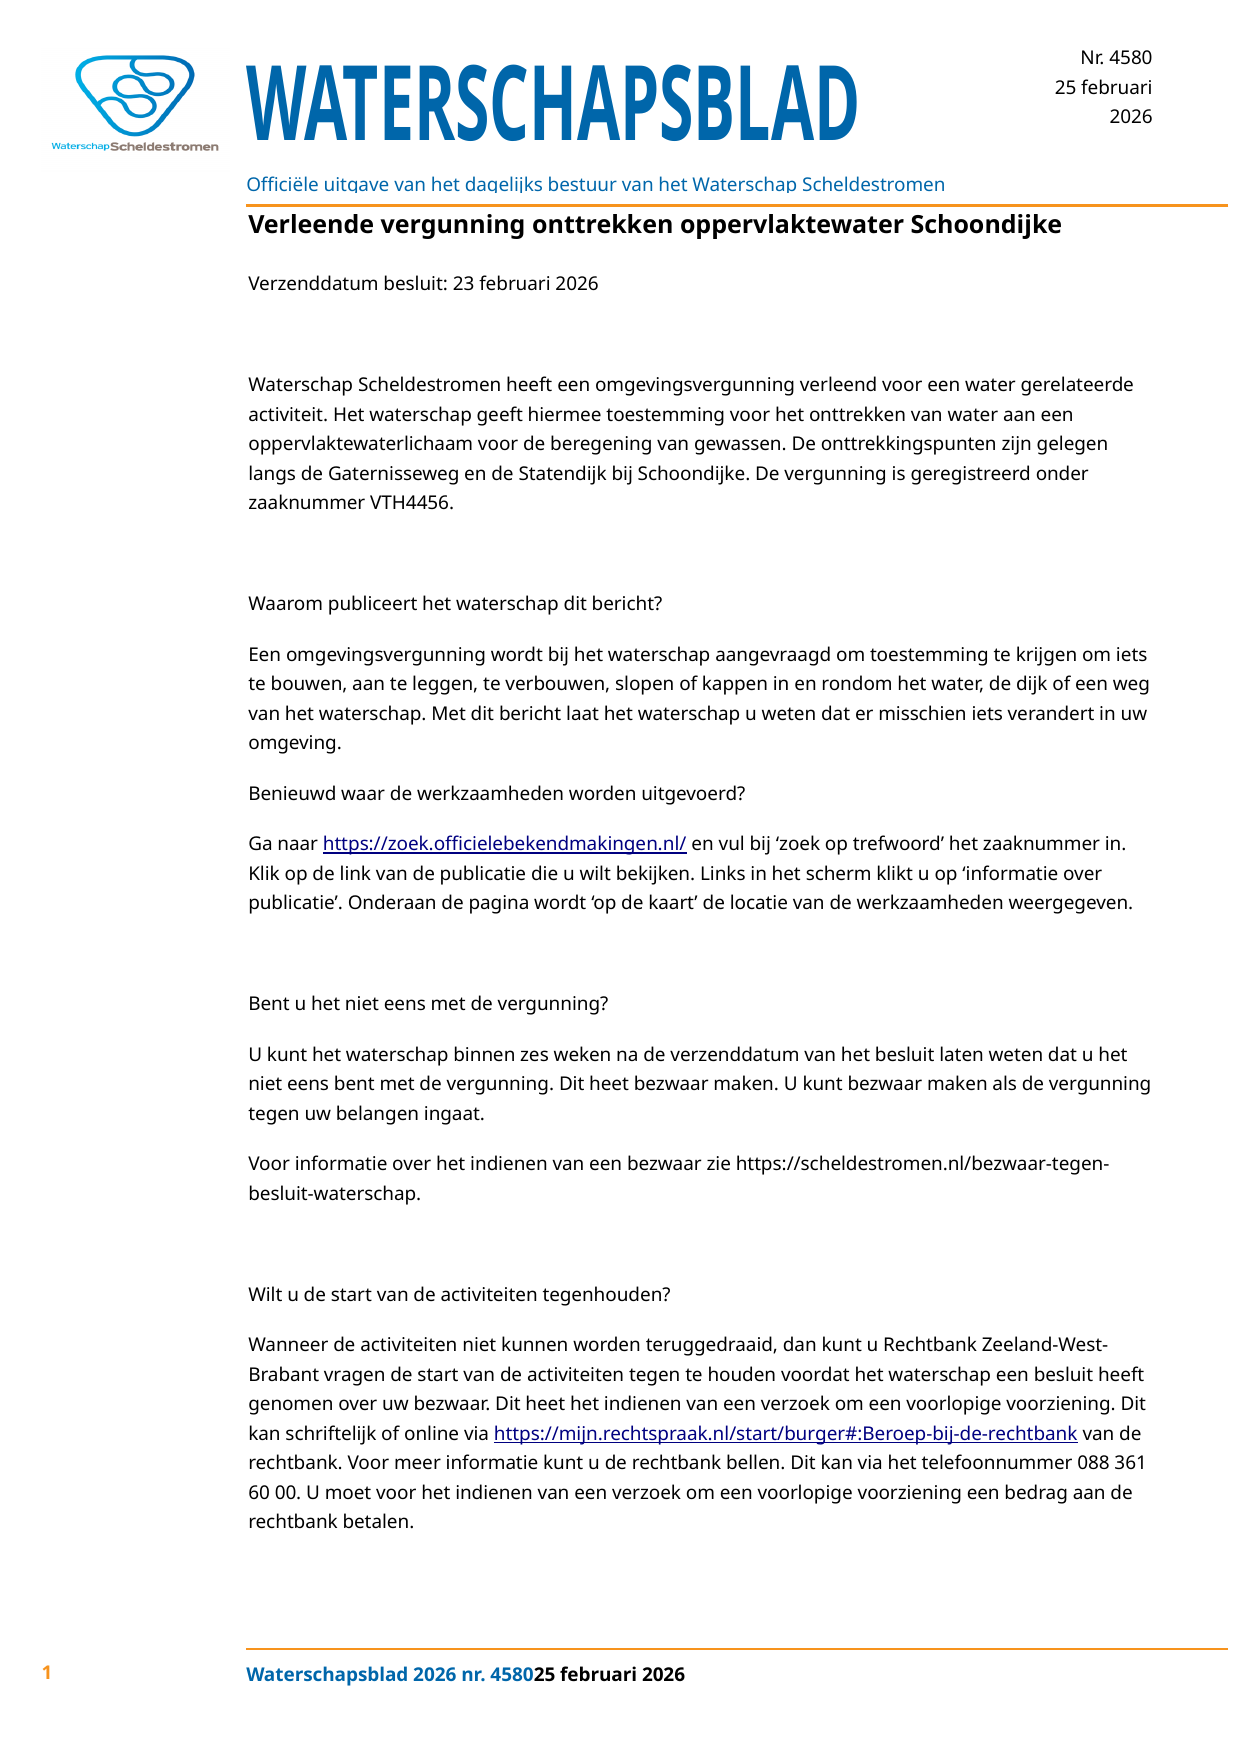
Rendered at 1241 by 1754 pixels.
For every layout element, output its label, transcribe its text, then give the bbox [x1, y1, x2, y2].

text Wanneer de activiteiten niet kunnen worden teruggedraaid, dan kunt u Rechtbank Zeeland-West-Brabant vragen de start van de activiteiten tegen te houden voordat het waterschap een besluit heeft genomen over uw bezwaar. Dit heet het indienen van een verzoek om een voorlopige voorziening. Dit kan schriftelijk of online via https://mijn.rechtspraak.nl/start/burger#:Beroep-bij-de-rechtbank van de rechtbank. Voor meer informatie kunt u de rechtbank bellen. Dit kan via het telefoonnummer 088 361 60 00. U moet voor het indienen van een verzoek om een voorlopige voorziening een bedrag aan de rechtbank betalen. [248, 1331, 1152, 1534]
text Een omgevingsvergunning wordt bij het waterschap aangevraagd om toestemming te krijgen om iets te bouwen, aan te leggen, te verbouwen, slopen of kappen in en rondom het water, de dijk of een weg van het waterschap. Met dit bericht laat het waterschap u weten dat er misschien iets verandert in uw omgeving. [248, 641, 1152, 755]
text Verleende vergunning onttrekken oppervlaktewater Schoondijke [248, 207, 1152, 241]
text Waarom publiceert het waterschap dit bericht? [248, 590, 1152, 616]
text Benieuwd waar de werkzaamheden worden uitgevoerd? [248, 780, 1152, 806]
text Bent u het niet eens met de vergunning? [248, 990, 1152, 1016]
text Wilt u de start van de activiteiten tegenhouden? [248, 1281, 1152, 1306]
text Waterschap Scheldestromen heeft een omgevingsvergunning verleend voor een water gerelateerde activiteit. Het waterschap geeft hiermee toestemming voor het onttrekken van water aan een oppervlaktewaterlichaam voor de beregening van gewassen. De onttrekkingspunten zijn gelegen langs de Gaternisseweg en de Statendijk bij Schoondijke. De vergunning is geregistreerd onder zaaknummer VTH4456. [248, 371, 1152, 515]
text Voor informatie over het indienen van een bezwaar zie https://scheldestromen.nl/bezwaar-tegen-besluit-waterschap. [248, 1150, 1152, 1206]
picture [41, 47, 231, 172]
text Verzenddatum besluit: 23 februari 2026 [248, 270, 1152, 296]
text Ga naar https://zoek.officielebekendmakingen.nl/ en vul bij ‘zoek op trefwoord’ het zaaknummer in. Klik op de link van de publicatie die u wilt bekijken. Links in het scherm klikt u op ‘informatie over publicatie’. Onderaan de pagina wordt ‘op de kaart’ de locatie van de werkzaamheden weergegeven. [248, 830, 1152, 915]
text U kunt het waterschap binnen zes weken na de verzenddatum van het besluit laten weten dat u het niet eens bent met de vergunning. Dit heet bezwaar maken. U kunt bezwaar maken als de vergunning tegen uw belangen ingaat. [248, 1041, 1152, 1126]
